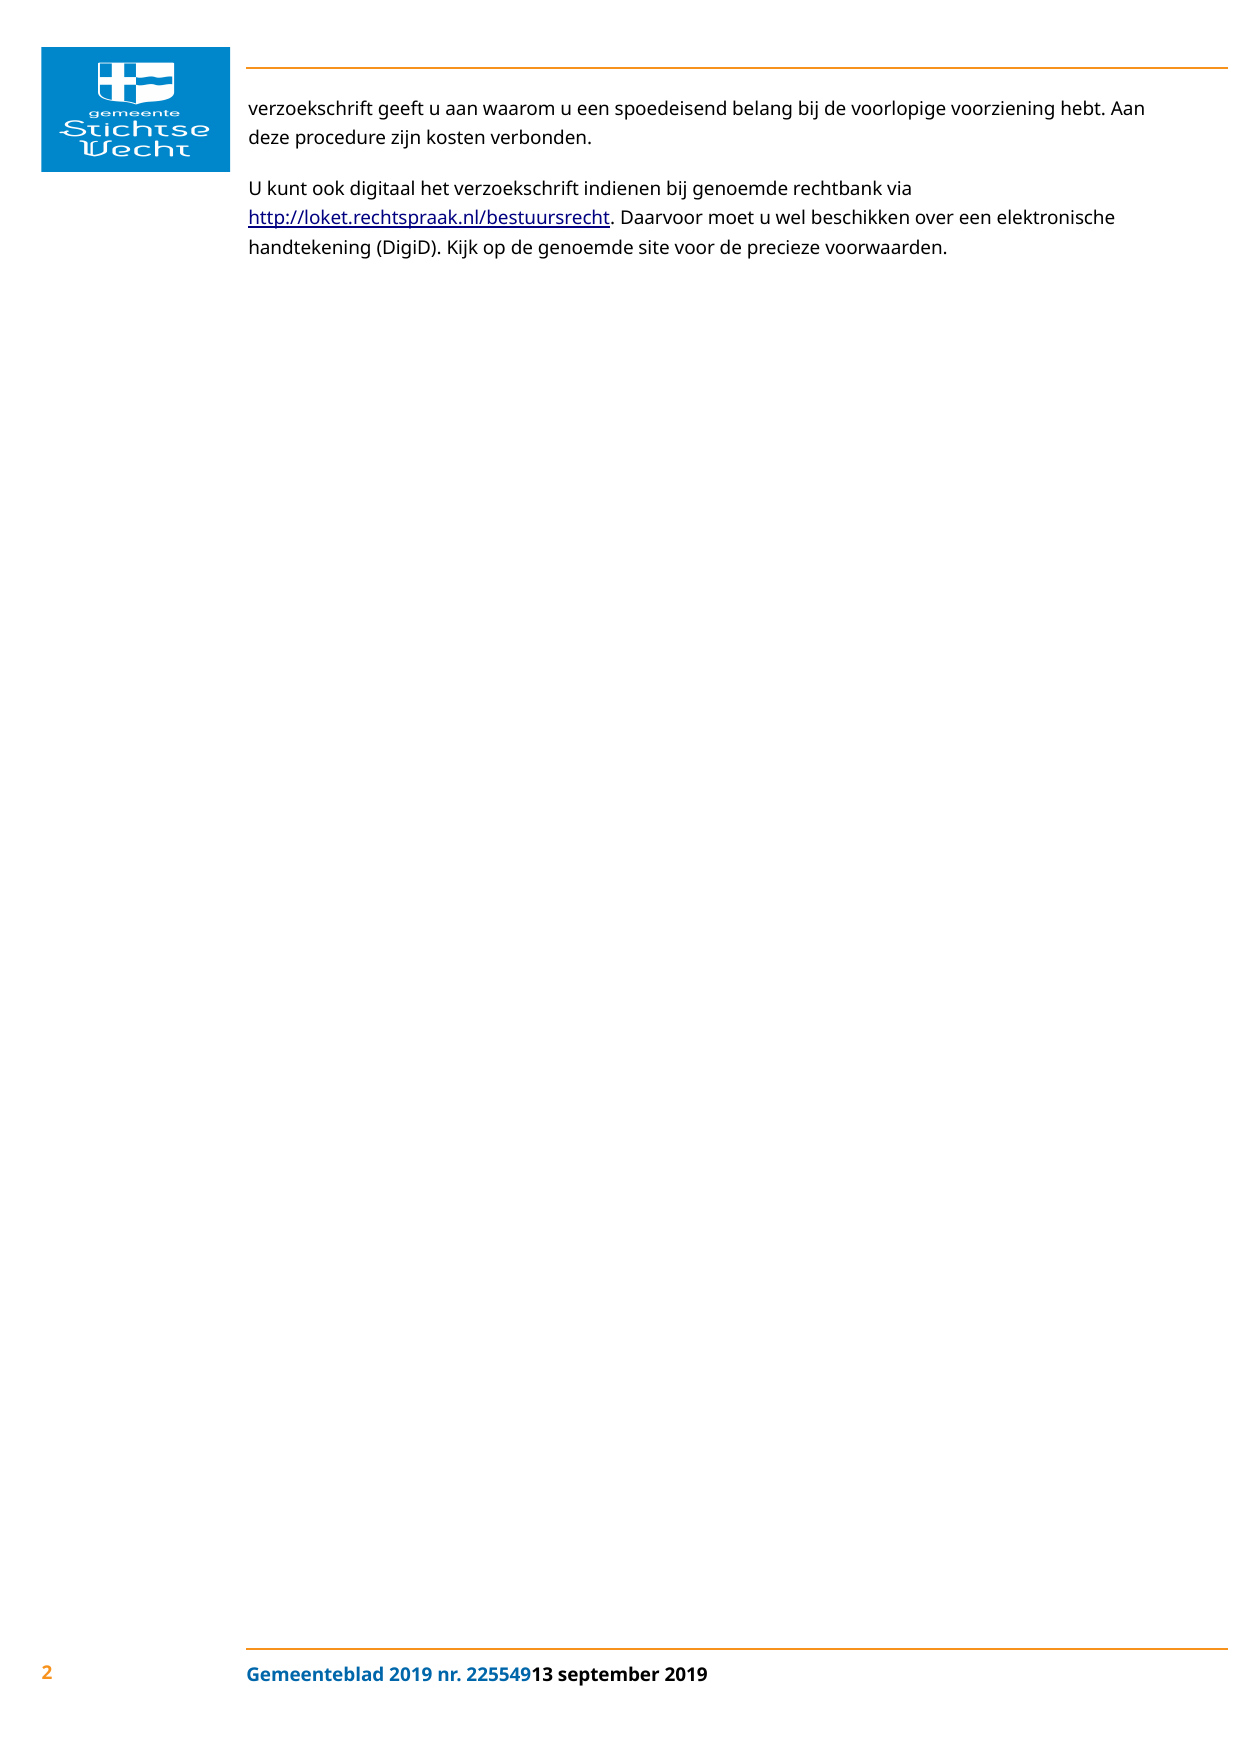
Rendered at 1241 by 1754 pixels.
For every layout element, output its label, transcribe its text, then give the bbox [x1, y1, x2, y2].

text U kunt ook digitaal het verzoekschrift indienen bij genoemde rechtbank via http://loket.rechtspraak.nl/bestuursrecht. Daarvoor moet u wel beschikken over een elektronische handtekening (DigiD). Kijk op de genoemde site voor de precieze voorwaarden. [248, 175, 1152, 260]
picture [137, 63, 174, 103]
picture [99, 63, 135, 101]
text verzoekschrift geeft u aan waarom u een spoedeisend belang bij de voorlopige voorziening hebt. Aan deze procedure zijn kosten verbonden. [248, 95, 1152, 150]
